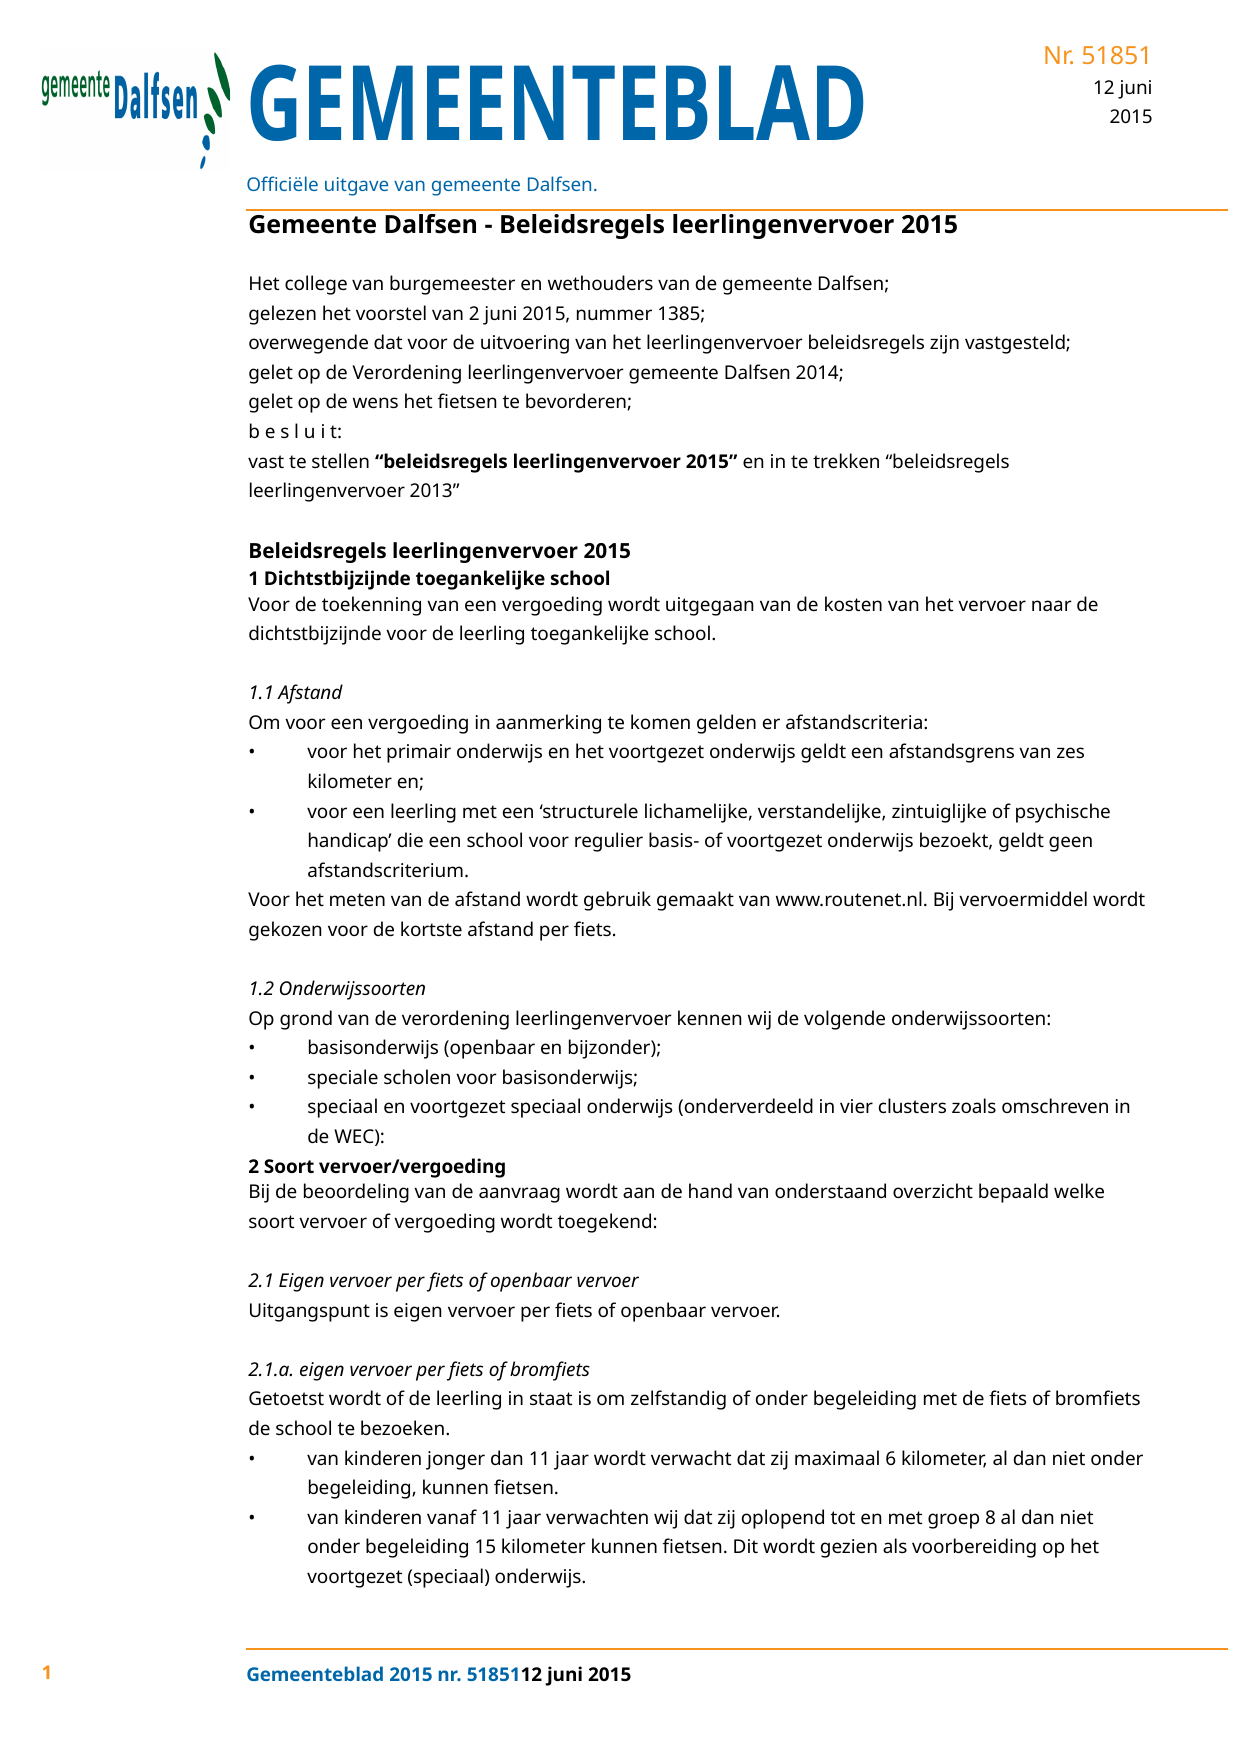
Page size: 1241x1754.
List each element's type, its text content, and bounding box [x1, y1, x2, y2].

list speciaal en voortgezet speciaal onderwijs (onderverdeeld in vier clusters zoals omschreven in de WEC): [248, 1094, 1152, 1149]
text gelet op de wens het fietsen te bevorderen; [248, 389, 1152, 414]
list van kinderen jonger dan 11 jaar wordt verwacht dat zij maximaal 6 kilometer, al dan niet onder begeleiding, kunnen fietsen. [248, 1445, 1152, 1500]
text 1.2 Onderwijssoorten [248, 975, 1152, 1001]
text Bij de beoordeling van de aanvraag wordt aan de hand van onderstaand overzicht bepaald welke soort vervoer of vergoeding wordt toegekend: [248, 1178, 1152, 1234]
text vast te stellen “beleidsregels leerlingenvervoer 2015” en in te trekken “beleidsregels leerlingenvervoer 2013” [248, 448, 1152, 503]
text Voor de toekenning van een vergoeding wordt uitgegaan van de kosten van het vervoer naar de dichtstbijzijnde voor de leerling toegankelijke school. [248, 591, 1152, 646]
list voor het primair onderwijs en het voortgezet onderwijs geldt een afstandsgrens van zes kilometer en; [248, 739, 1152, 794]
list basisonderwijs (openbaar en bijzonder); [248, 1034, 1152, 1060]
text 1 Dichtstbijzijnde toegankelijke school [248, 565, 1152, 591]
text Uitgangspunt is eigen vervoer per fiets of openbaar vervoer. [248, 1297, 1152, 1323]
text b e s l u i t: [248, 418, 1152, 444]
text Op grond van de verordening leerlingenvervoer kennen wij de volgende onderwijssoorten: [248, 1005, 1152, 1031]
list van kinderen vanaf 11 jaar verwachten wij dat zij oplopend tot en met groep 8 al dan niet onder begeleiding 15 kilometer kunnen fietsen. Dit wordt gezien als voorbereiding op het voortgezet (speciaal) onderwijs. [248, 1504, 1152, 1589]
text Om voor een vergoeding in aanmerking te komen gelden er afstandscriteria: [248, 709, 1152, 735]
text 2 Soort vervoer/vergoeding [248, 1153, 1152, 1178]
text Gemeente Dalfsen - Beleidsregels leerlingenvervoer 2015 [248, 211, 1152, 241]
list speciale scholen voor basisonderwijs; [248, 1064, 1152, 1090]
text gelet op de Verordening leerlingenvervoer gemeente Dalfsen 2014; [248, 359, 1152, 385]
text 2.1 Eigen vervoer per fiets of openbaar vervoer [248, 1267, 1152, 1293]
text Voor het meten van de afstand wordt gebruik gemaakt van www.routenet.nl. Bij vervoermiddel wordt gekozen voor de kortste afstand per fiets. [248, 887, 1152, 942]
text Beleidsregels leerlingenvervoer 2015 [248, 537, 1152, 565]
picture [41, 47, 231, 172]
text Getoetst wordt of de leerling in staat is om zelfstandig of onder begeleiding met de fiets of bromfiets de school te bezoeken. [248, 1386, 1152, 1441]
text 2.1.a. eigen vervoer per fiets of bromfiets [248, 1356, 1152, 1382]
text 1.1 Afstand [248, 679, 1152, 705]
text gelezen het voorstel van 2 juni 2015, nummer 1385; [248, 300, 1152, 326]
text Het college van burgemeester en wethouders van de gemeente Dalfsen; [248, 270, 1152, 296]
list voor een leerling met een ‘structurele lichamelijke, verstandelijke, zintuiglijke of psychische handicap’ die een school voor regulier basis- of voortgezet onderwijs bezoekt, geldt geen afstandscriterium. [248, 798, 1152, 883]
text overwegende dat voor de uitvoering van het leerlingenvervoer beleidsregels zijn vastgesteld; [248, 329, 1152, 355]
